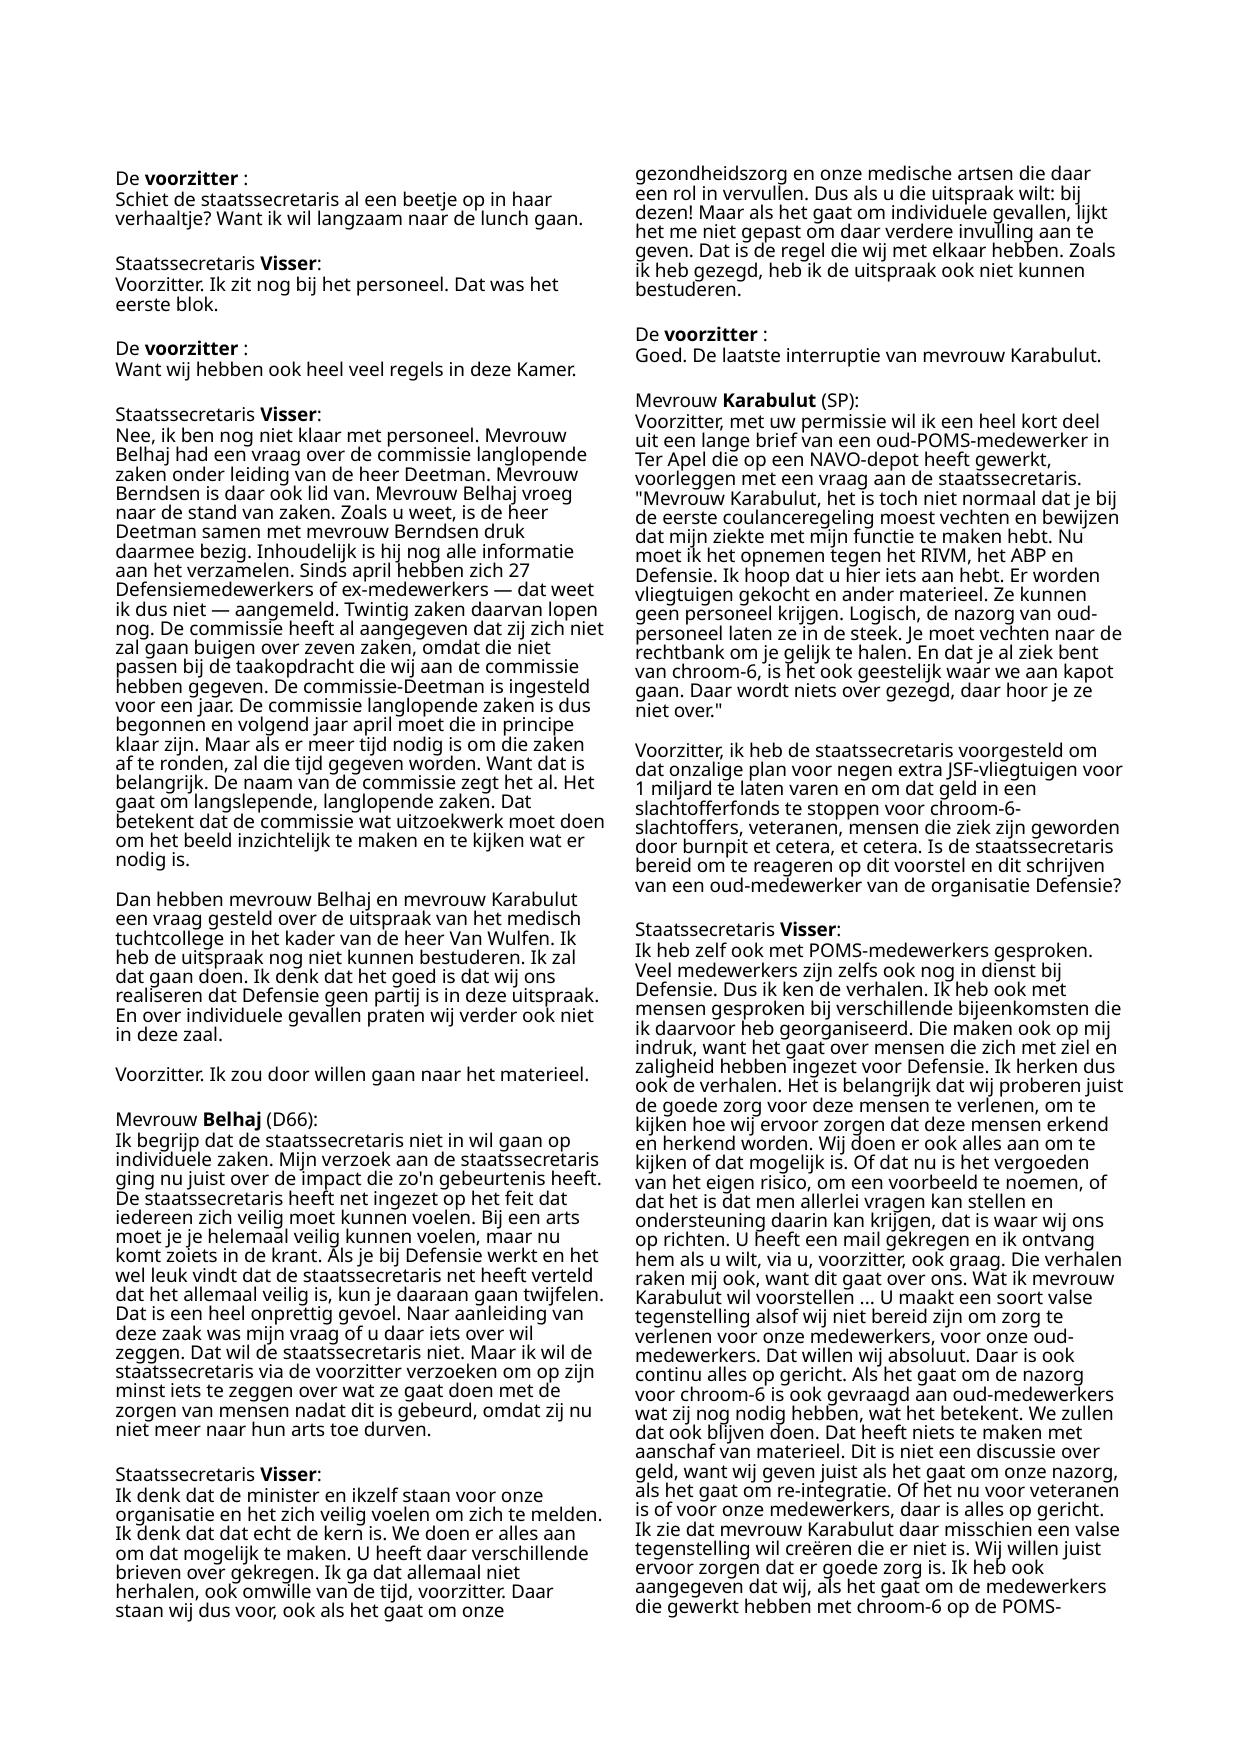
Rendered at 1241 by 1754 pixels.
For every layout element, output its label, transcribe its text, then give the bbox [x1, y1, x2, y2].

text Nee, ik ben nog niet klaar met personeel. Mevrouw Belhaj had een vraag over de commissie langlopende zaken onder leiding van de heer Deetman. Mevrouw Berndsen is daar ook lid van. Mevrouw Belhaj vroeg naar de stand van zaken. Zoals u weet, is de heer Deetman samen met mevrouw Berndsen druk daarmee bezig. Inhoudelijk is hij nog alle informatie aan het verzamelen. Sinds april hebben zich 27 Defensiemedewerkers of ex-medewerkers — dat weet ik dus niet — aangemeld. Twintig zaken daarvan lopen nog. De commissie heeft al aangegeven dat zij zich niet zal gaan buigen over zeven zaken, omdat die niet passen bij de taakopdracht die wij aan de commissie hebben gegeven. De commissie-Deetman is ingesteld voor een jaar. De commissie langlopende zaken is dus begonnen en volgend jaar april moet die in principe klaar zijn. Maar als er meer tijd nodig is om die zaken af te ronden, zal die tijd gegeven worden. Want dat is belangrijk. De naam van de commissie zegt het al. Het gaat om langslepende, langlopende zaken. Dat betekent dat de commissie wat uitzoekwerk moet doen om het beeld inzichtelijk te maken en te kijken wat er nodig is. [115, 427, 605, 870]
text Staatssecretaris Visser: [635, 917, 1125, 942]
text gezondheidszorg en onze medische artsen die daar een rol in vervullen. Dus als u die uitspraak wilt: bij dezen! Maar als het gaat om individuele gevallen, lijkt het me niet gepast om daar verdere invulling aan te geven. Dat is de regel die wij met elkaar hebben. Zoals ik heb gezegd, heb ik de uitspraak ook niet kunnen bestuderen. [635, 165, 1125, 300]
text Mevrouw Belhaj (D66): [115, 1106, 605, 1132]
text De voorzitter : [115, 165, 605, 191]
text De voorzitter : [635, 321, 1125, 347]
text Staatssecretaris Visser: [115, 251, 605, 276]
text Goed. De laatste interruptie van mevrouw Karabulut. [635, 347, 1125, 366]
text Ik heb zelf ook met POMS-medewerkers gesproken. Veel medewerkers zijn zelfs ook nog in dienst bij Defensie. Dus ik ken de verhalen. Ik heb ook met mensen gesproken bij verschillende bijeenkomsten die ik daarvoor heb georganiseerd. Die maken ook op mij indruk, want het gaat over mensen die zich met ziel en zaligheid hebben ingezet voor Defensie. Ik herken dus ook de verhalen. Het is belangrijk dat wij proberen juist de goede zorg voor deze mensen te verlenen, om te kijken hoe wij ervoor zorgen dat deze mensen erkend en herkend worden. Wij doen er ook alles aan om te kijken of dat mogelijk is. Of dat nu is het vergoeden van het eigen risico, om een voorbeeld te noemen, of dat het is dat men allerlei vragen kan stellen en ondersteuning daarin kan krijgen, dat is waar wij ons op richten. U heeft een mail gekregen en ik ontvang hem als u wilt, via u, voorzitter, ook graag. Die verhalen raken mij ook, want dit gaat over ons. Wat ik mevrouw Karabulut wil voorstellen ... U maakt een soort valse tegenstelling alsof wij niet bereid zijn om zorg te verlenen voor onze medewerkers, voor onze oud-medewerkers. Dat willen wij absoluut. Daar is ook continu alles op gericht. Als het gaat om de nazorg voor chroom-6 is ook gevraagd aan oud-medewerkers wat zij nog nodig hebben, wat het betekent. We zullen dat ook blijven doen. Dat heeft niets te maken met aanschaf van materieel. Dit is niet een discussie over geld, want wij geven juist als het gaat om onze nazorg, als het gaat om re-integratie. Of het nu voor veteranen is of voor onze medewerkers, daar is alles op gericht. Ik zie dat mevrouw Karabulut daar misschien een valse tegenstelling wil creëren die er niet is. Wij willen juist ervoor zorgen dat er goede zorg is. Ik heb ook aangegeven dat wij, als het gaat om de medewerkers die gewerkt hebben met chroom-6 op de POMS- [635, 942, 1125, 1617]
text Staatssecretaris Visser: [115, 401, 605, 427]
text Voorzitter. Ik zou door willen gaan naar het materieel. [115, 1066, 605, 1085]
text Voorzitter, ik heb de staatssecretaris voorgesteld om dat onzalige plan voor negen extra JSF-vliegtuigen voor 1 miljard te laten varen en om dat geld in een slachtofferfonds te stoppen voor chroom-6-slachtoffers, veteranen, mensen die ziek zijn geworden door burnpit et cetera, et cetera. Is de staatssecretaris bereid om te reageren op dit voorstel en dit schrijven van een oud-medewerker van de organisatie Defensie? [635, 742, 1125, 896]
text Ik denk dat de minister en ikzelf staan voor onze organisatie en het zich veilig voelen om zich te melden. Ik denk dat dat echt de kern is. We doen er alles aan om dat mogelijk te maken. U heeft daar verschillende brieven over gekregen. Ik ga dat allemaal niet herhalen, ook omwille van de tijd, voorzitter. Daar staan wij dus voor, ook als het gaat om onze [115, 1487, 605, 1622]
text De voorzitter : [115, 336, 605, 361]
text Want wij hebben ook heel veel regels in deze Kamer. [115, 361, 605, 381]
text Dan hebben mevrouw Belhaj en mevrouw Karabulut een vraag gesteld over de uitspraak van het medisch tuchtcollege in het kader van de heer Van Wulfen. Ik heb de uitspraak nog niet kunnen bestuderen. Ik zal dat gaan doen. Ik denk dat het goed is dat wij ons realiseren dat Defensie geen partij is in deze uitspraak. En over individuele gevallen praten wij verder ook niet in deze zaal. [115, 891, 605, 1045]
text Mevrouw Karabulut (SP): [635, 387, 1125, 413]
text Schiet de staatssecretaris al een beetje op in haar verhaaltje? Want ik wil langzaam naar de lunch gaan. [115, 191, 605, 230]
text Ik begrijp dat de staatssecretaris niet in wil gaan op individuele zaken. Mijn verzoek aan de staatssecretaris ging nu juist over de impact die zo'n gebeurtenis heeft. De staatssecretaris heeft net ingezet op het feit dat iedereen zich veilig moet kunnen voelen. Bij een arts moet je je helemaal veilig kunnen voelen, maar nu komt zoiets in de krant. Als je bij Defensie werkt en het wel leuk vindt dat de staatssecretaris net heeft verteld dat het allemaal veilig is, kun je daaraan gaan twijfelen. Dat is een heel onprettig gevoel. Naar aanleiding van deze zaak was mijn vraag of u daar iets over wil zeggen. Dat wil de staatssecretaris niet. Maar ik wil de staatssecretaris via de voorzitter verzoeken om op zijn minst iets te zeggen over wat ze gaat doen met de zorgen van mensen nadat dit is gebeurd, omdat zij nu niet meer naar hun arts toe durven. [115, 1132, 605, 1440]
text Voorzitter, met uw permissie wil ik een heel kort deel uit een lange brief van een oud-POMS-medewerker in Ter Apel die op een NAVO-depot heeft gewerkt, voorleggen met een vraag aan de staatssecretaris. "Mevrouw Karabulut, het is toch niet normaal dat je bij de eerste coulanceregeling moest vechten en bewijzen dat mijn ziekte met mijn functie te maken hebt. Nu moet ik het opnemen tegen het RIVM, het ABP en Defensie. Ik hoop dat u hier iets aan hebt. Er worden vliegtuigen gekocht en ander materieel. Ze kunnen geen personeel krijgen. Logisch, de nazorg van oud-personeel laten ze in de steek. Je moet vechten naar de rechtbank om je gelijk te halen. En dat je al ziek bent van chroom-6, is het ook geestelijk waar we aan kapot gaan. Daar wordt niets over gezegd, daar hoor je ze niet over." [635, 413, 1125, 721]
text Staatssecretaris Visser: [115, 1461, 605, 1487]
text Voorzitter. Ik zit nog bij het personeel. Dat was het eerste blok. [115, 276, 605, 315]
